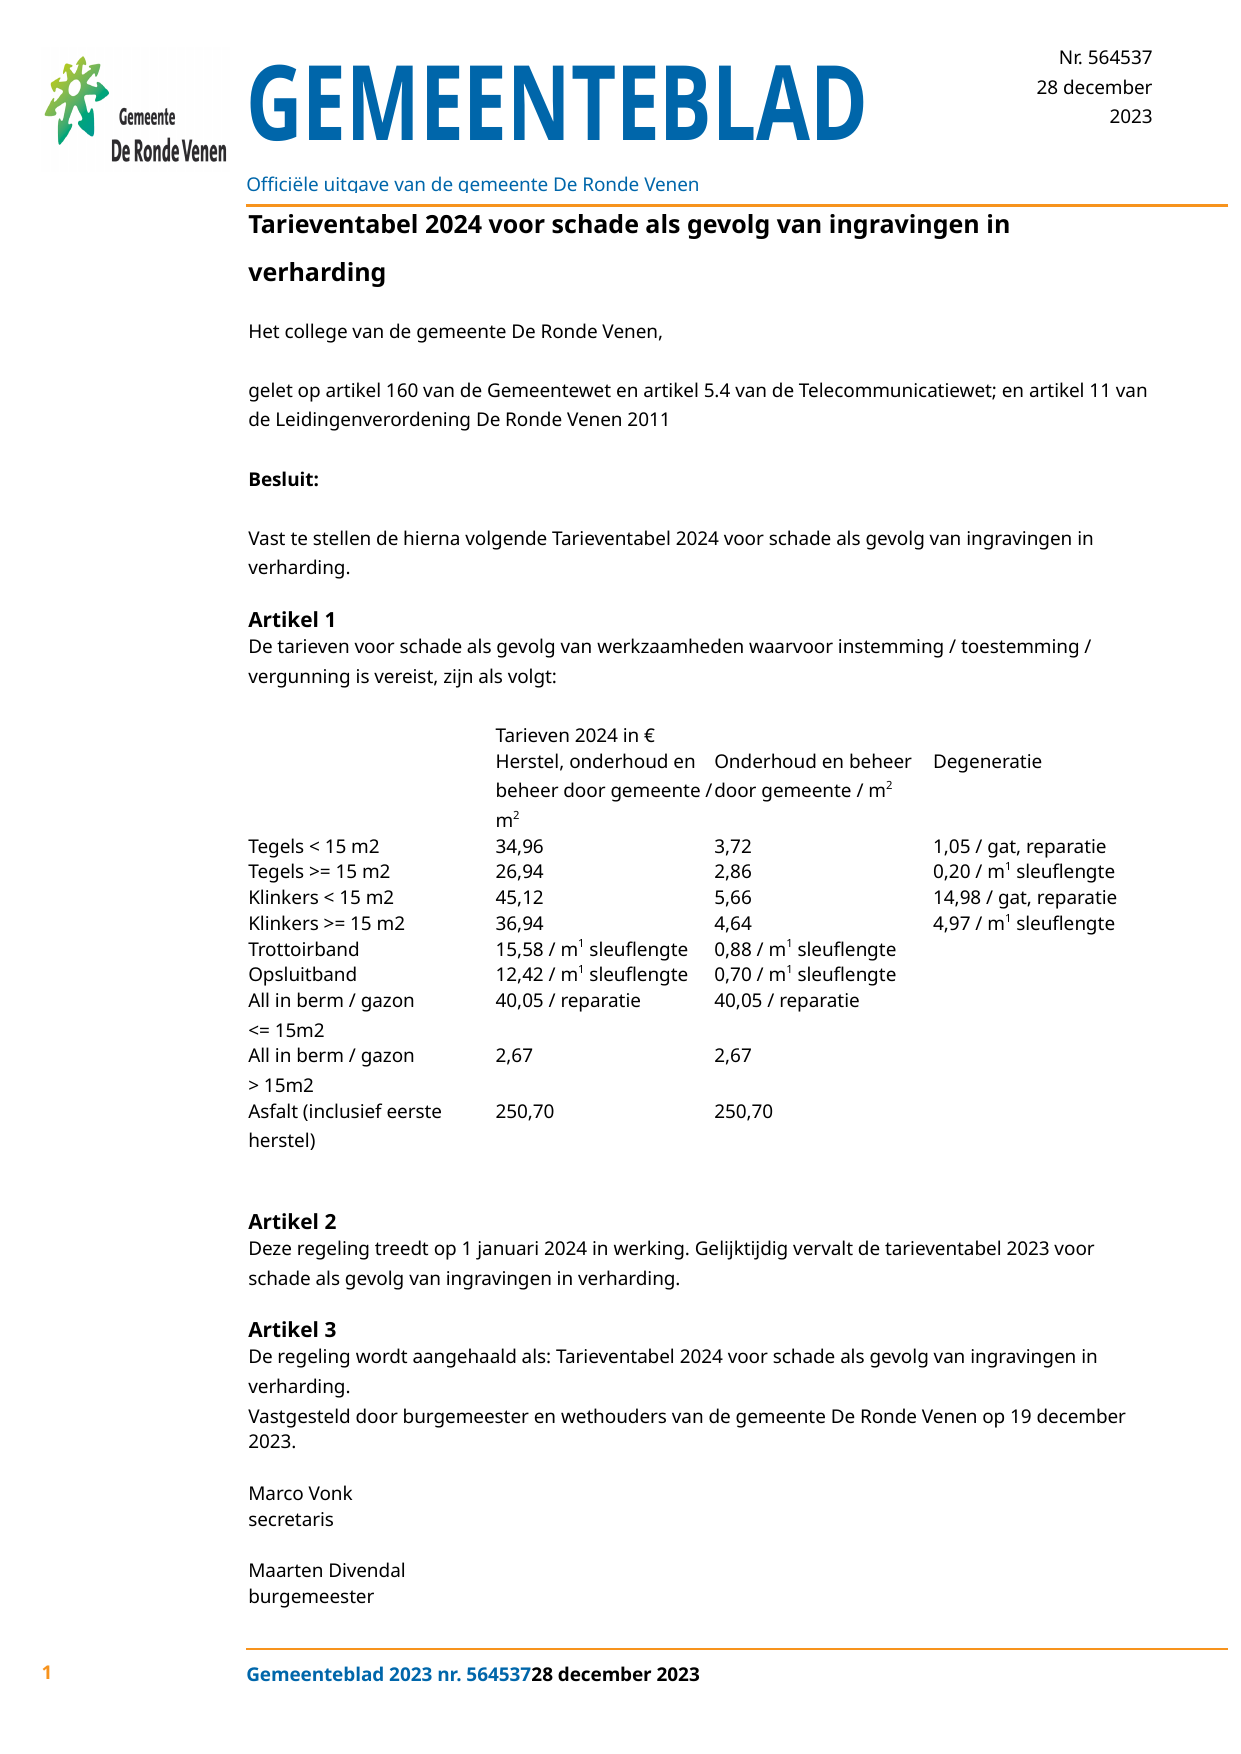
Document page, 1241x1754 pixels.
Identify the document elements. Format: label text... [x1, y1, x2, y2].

table_cell 40,05 / reparatie [495, 987, 714, 1043]
table_cell 1,05 / gat, reparatie [933, 833, 1152, 859]
table_cell [933, 1043, 1152, 1098]
text Maarten Divendal [248, 1557, 1152, 1583]
table_cell 12,42 / m1 sleuflengte [495, 962, 714, 987]
table_cell 45,12 [495, 884, 714, 910]
text Artikel 1 [248, 605, 1152, 633]
text De tarieven voor schade als gevolg van werkzaamheden waarvoor instemming / toestemming / vergunning is vereist, zijn als volgt: [248, 633, 1152, 689]
table_cell 0,88 / m1 sleuflengte [714, 936, 933, 962]
table_cell Trottoirband [248, 936, 495, 962]
table_cell 4,64 [714, 910, 933, 936]
table_cell 0,20 / m1 sleuflengte [933, 859, 1152, 884]
table_header Tarieven 2024 in € [495, 722, 1152, 748]
text secretaris [248, 1506, 1152, 1532]
table_cell Onderhoud en beheer door gemeente / m2 [714, 748, 933, 833]
table_cell [933, 987, 1152, 1043]
picture [41, 47, 231, 172]
table_cell 15,58 / m1 sleuflengte [495, 936, 714, 962]
table_cell 40,05 / reparatie [714, 987, 933, 1043]
text Artikel 3 [248, 1315, 1152, 1344]
table_cell 4,97 / m1 sleuflengte [933, 910, 1152, 936]
table_cell 2,67 [495, 1043, 714, 1098]
table_cell 0,70 / m1 sleuflengte [714, 962, 933, 987]
table_cell Tegels < 15 m2 [248, 833, 495, 859]
table_cell 250,70 [495, 1098, 714, 1153]
table_cell [933, 1098, 1152, 1153]
text Vastgesteld door burgemeester en wethouders van de gemeente De Ronde Venen op 19 december 2023. [248, 1403, 1152, 1454]
table_cell [933, 962, 1152, 987]
table_cell [933, 936, 1152, 962]
table_cell Degeneratie [933, 748, 1152, 833]
table_cell 2,67 [714, 1043, 933, 1098]
table_cell 5,66 [714, 884, 933, 910]
text Artikel 2 [248, 1207, 1152, 1235]
table_cell 34,96 [495, 833, 714, 859]
table_cell 26,94 [495, 859, 714, 884]
table_cell Herstel, onderhoud en beheer door gemeente / m2 [495, 748, 714, 833]
table_cell Tegels >= 15 m2 [248, 859, 495, 884]
table_cell [248, 748, 495, 833]
text Besluit: [248, 466, 1152, 492]
table_cell All in berm / gazon > 15m2 [248, 1043, 495, 1098]
table_cell 3,72 [714, 833, 933, 859]
table_cell All in berm / gazon <= 15m2 [248, 987, 495, 1043]
table_cell Asfalt (inclusief eerste herstel) [248, 1098, 495, 1153]
table_cell Klinkers >= 15 m2 [248, 910, 495, 936]
table_cell Klinkers < 15 m2 [248, 884, 495, 910]
table_cell 14,98 / gat, reparatie [933, 884, 1152, 910]
text Marco Vonk [248, 1480, 1152, 1506]
text Deze regeling treedt op 1 januari 2024 in werking. Gelijktijdig vervalt de tarieventabel 2023 voor schade als gevolg van ingravingen in verharding. [248, 1235, 1152, 1291]
table_cell Opsluitband [248, 962, 495, 987]
text De regeling wordt aangehaald als: Tarieventabel 2024 voor schade als gevolg van ingravingen in verharding. [248, 1344, 1152, 1399]
text Het college van de gemeente De Ronde Venen, [248, 318, 1152, 344]
text Vast te stellen de hierna volgende Tarieventabel 2024 voor schade als gevolg van ingravingen in verharding. [248, 525, 1152, 580]
text burgemeester [248, 1583, 1152, 1609]
table_cell 250,70 [714, 1098, 933, 1153]
text gelet op artikel 160 van de Gemeentewet en artikel 5.4 van de Telecommunicatiewet; en artikel 11 van de Leidingenverordening De Ronde Venen 2011 [248, 377, 1152, 432]
table_cell 2,86 [714, 859, 933, 884]
text Tarieventabel 2024 voor schade als gevolg van ingravingen in verharding [248, 207, 1152, 288]
table_cell 36,94 [495, 910, 714, 936]
table_header [248, 722, 495, 748]
